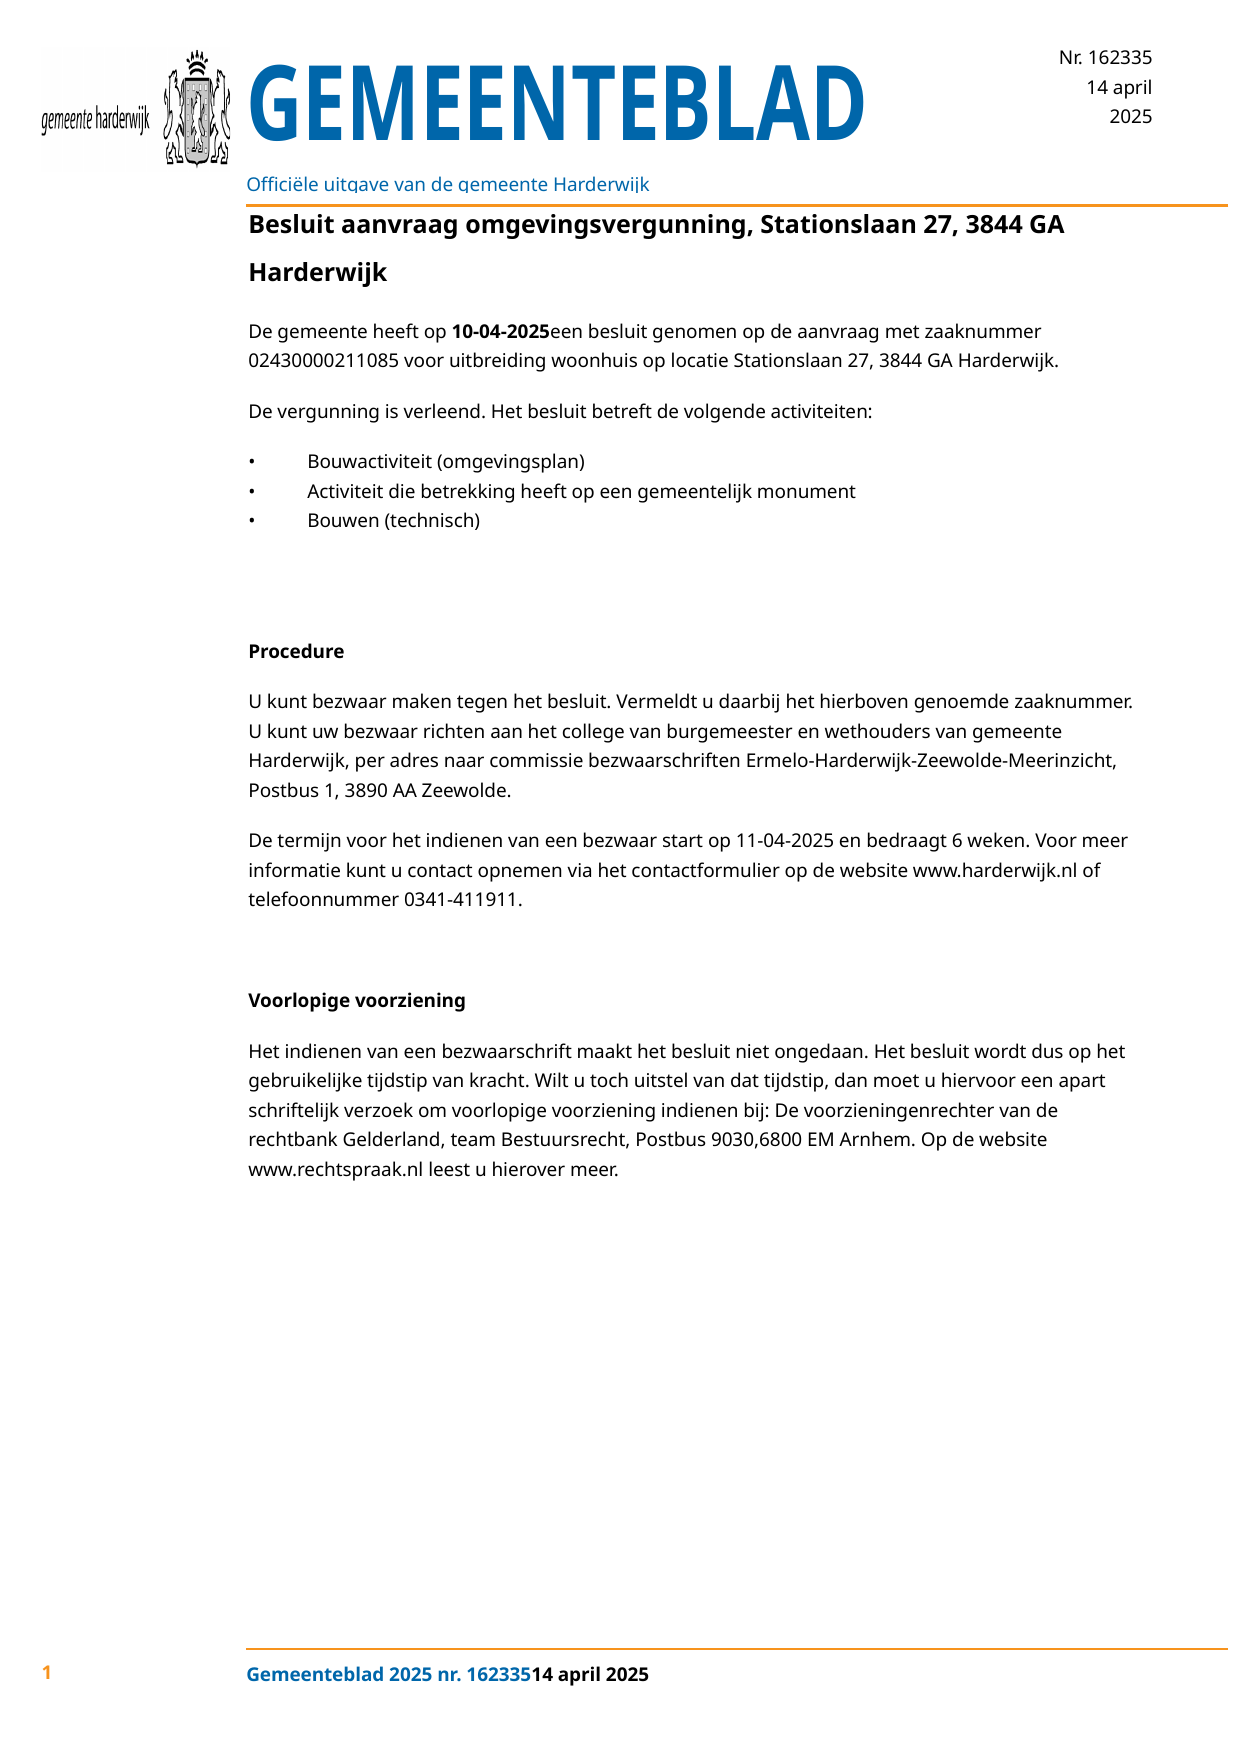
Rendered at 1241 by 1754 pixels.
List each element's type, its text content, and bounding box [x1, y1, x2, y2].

text U kunt bezwaar maken tegen het besluit. Vermeldt u daarbij het hierboven genoemde zaaknummer. U kunt uw bezwaar richten aan het college van burgemeester en wethouders van gemeente Harderwijk, per adres naar commissie bezwaarschriften Ermelo-Harderwijk-Zeewolde-Meerinzicht, Postbus 1, 3890 AA Zeewolde. [248, 688, 1152, 803]
text De termijn voor het indienen van een bezwaar start op 11-04-2025 en bedraagt 6 weken. Voor meer informatie kunt u contact opnemen via het contactformulier op de website www.harderwijk.nl of telefoonnummer 0341-411911. [248, 827, 1152, 912]
text Procedure [248, 638, 1152, 664]
text Besluit aanvraag omgevingsvergunning, Stationslaan 27, 3844 GA Harderwijk [248, 207, 1152, 288]
text Het indienen van een bezwaarschrift maakt het besluit niet ongedaan. Het besluit wordt dus op het gebruikelijke tijdstip van kracht. Wilt u toch uitstel van dat tijdstip, dan moet u hiervoor een apart schriftelijk verzoek om voorlopige voorziening indienen bij: De voorzieningenrechter van de rechtbank Gelderland, team Bestuursrecht, Postbus 9030,6800 EM Arnhem. Op de website www.rechtspraak.nl leest u hierover meer. [248, 1038, 1152, 1182]
list Bouwen (technisch) [248, 507, 1152, 533]
list Bouwactiviteit (omgevingsplan) [248, 448, 1152, 474]
text De gemeente heeft op 10-04-2025een besluit genomen op de aanvraag met zaaknummer 02430000211085 voor uitbreiding woonhuis op locatie Stationslaan 27, 3844 GA Harderwijk. [248, 318, 1152, 373]
list Activiteit die betrekking heeft op een gemeentelijk monument [248, 478, 1152, 504]
text Voorlopige voorziening [248, 987, 1152, 1013]
picture [41, 47, 231, 172]
text De vergunning is verleend. Het besluit betreft de volgende activiteiten: [248, 398, 1152, 424]
